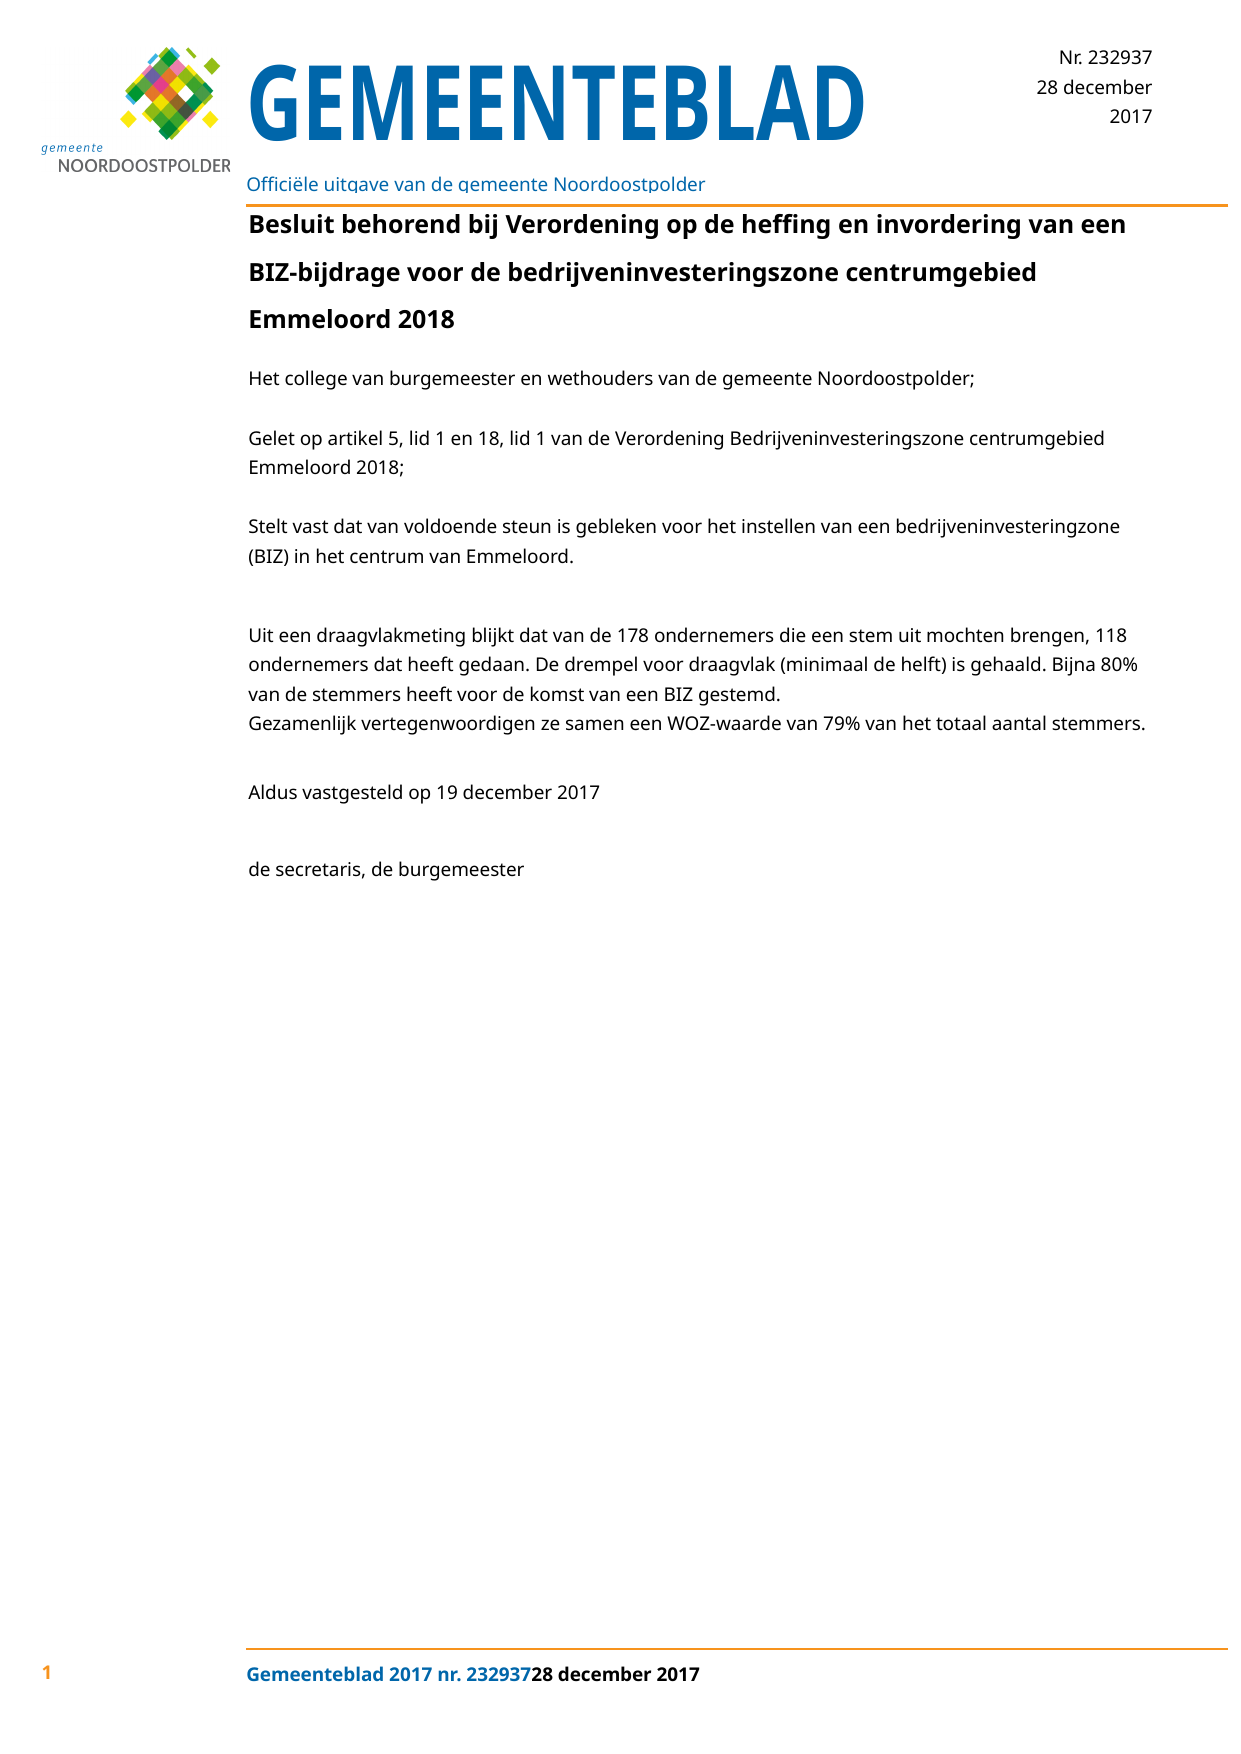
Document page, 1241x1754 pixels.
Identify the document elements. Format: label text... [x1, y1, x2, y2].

text de secretaris, de burgemeester [248, 857, 1152, 882]
text Het college van burgemeester en wethouders van de gemeente Noordoostpolder; [248, 366, 1152, 391]
picture [41, 47, 231, 172]
text Gelet op artikel 5, lid 1 en 18, lid 1 van de Verordening Bedrijveninvesteringszone centrumgebied Emmeloord 2018; [248, 425, 1152, 480]
text Uit een draagvlakmeting blijkt dat van de 178 ondernemers die een stem uit mochten brengen, 118 ondernemers dat heeft gedaan. De drempel voor draagvlak (minimaal de helft) is gehaald. Bijna 80% van de stemmers heeft voor de komst van een BIZ gestemd. [248, 622, 1152, 707]
text Gezamenlijk vertegenwoordigen ze samen een WOZ-waarde van 79% van het totaal aantal stemmers. [248, 711, 1152, 736]
text Aldus vastgesteld op 19 december 2017 [248, 779, 1152, 805]
text Stelt vast dat van voldoende steun is gebleken voor het instellen van een bedrijveninvesteringzone (BIZ) in het centrum van Emmeloord. [248, 513, 1152, 569]
text Besluit behorend bij Verordening op de heffing en invordering van een BIZ-bijdrage voor de bedrijveninvesteringszone centrumgebied Emmeloord 2018 [248, 207, 1152, 336]
